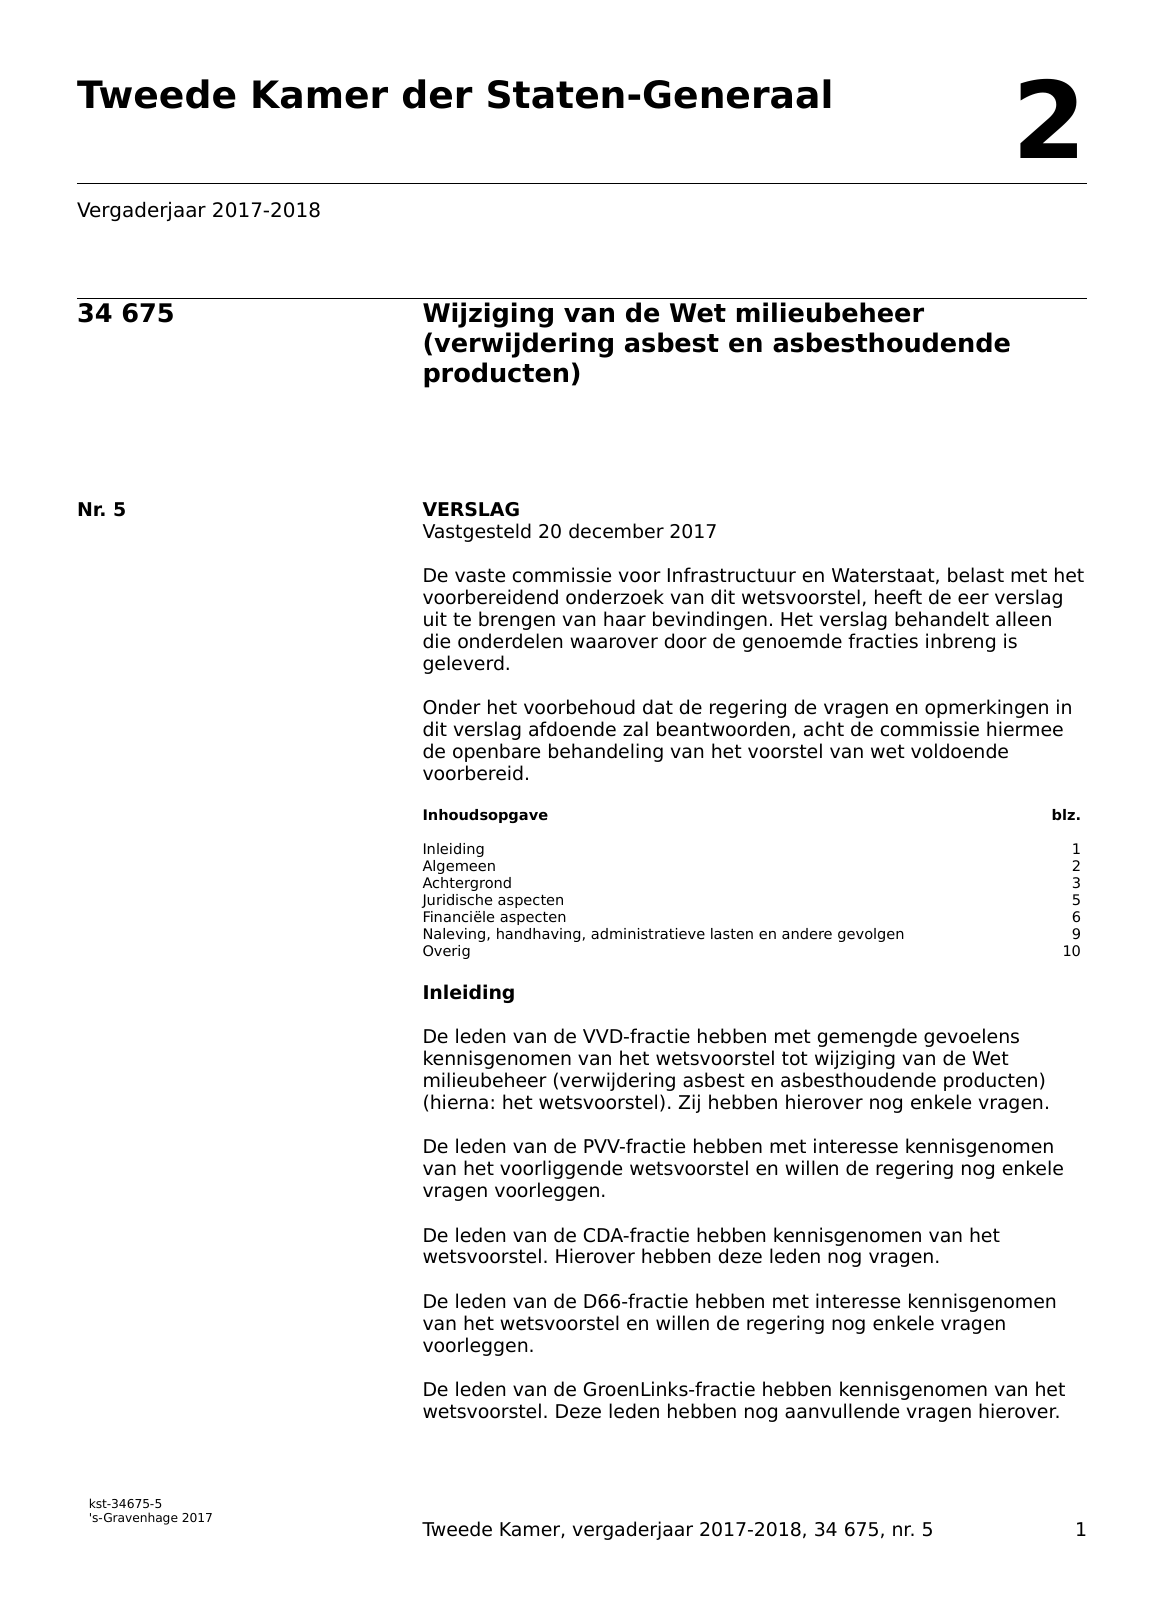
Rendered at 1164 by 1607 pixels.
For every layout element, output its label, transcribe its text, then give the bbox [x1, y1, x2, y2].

subtitle 34 675 Wijziging van de Wet milieubeheer (verwijdering asbest en asbesthoudende producten) [77, 299, 1087, 388]
text De leden van de CDA-fractie hebben kennisgenomen van het wetsvoorstel. Hierover hebben deze leden nog vragen. [422, 1224, 1087, 1268]
text Onder het voorbehoud dat de regering de vragen en opmerkingen in dit verslag afdoende zal beantwoorden, acht de commissie hiermee de openbare behandeling van het voorstel van wet voldoende voorbereid. [422, 697, 1087, 785]
table_cell [422, 824, 1028, 841]
table_cell Achtergrond [422, 875, 1028, 892]
text Vastgesteld 20 december 2017 [422, 521, 1087, 543]
table_header 2 [886, 59, 1087, 183]
table_cell [1028, 824, 1087, 841]
text De leden van de GroenLinks-fractie hebben kennisgenomen van het wetsvoorstel. Deze leden hebben nog aanvullende vragen hierover. [422, 1379, 1087, 1423]
table_cell Financiële aspecten [422, 909, 1028, 926]
table_header blz. [1028, 807, 1087, 824]
table_cell 10 [1028, 943, 1087, 960]
table_cell 3 [1028, 875, 1087, 892]
table_cell Inleiding [422, 841, 1028, 858]
table_header Tweede Kamer der Staten-Generaal [77, 59, 886, 183]
table_cell Naleving, handhaving, administratieve lasten en andere gevolgen [422, 926, 1028, 943]
table_header Inhoudsopgave [422, 807, 1028, 824]
table_cell Vergaderjaar 2017-2018 [77, 184, 1087, 298]
text kst-34675-5 [88, 1497, 323, 1511]
table_cell 2 [1028, 858, 1087, 875]
table_cell Juridische aspecten [422, 892, 1028, 909]
text De leden van de VVD-fractie hebben met gemengde gevoelens kennisgenomen van het wetsvoorstel tot wijziging van de Wet milieubeheer (verwijdering asbest en asbesthoudende producten) (hierna: het wetsvoorstel). Zij hebben hierover nog enkele vragen. [422, 1026, 1087, 1114]
table_cell 1 [1028, 841, 1087, 858]
table_cell 6 [1028, 909, 1087, 926]
table_cell 5 [1028, 892, 1087, 909]
subtitle Inleiding [422, 982, 1087, 1004]
text 's-Gravenhage 2017 [88, 1511, 323, 1525]
text De leden van de PVV-fractie hebben met interesse kennisgenomen van het voorliggende wetsvoorstel en willen de regering nog enkele vragen voorleggen. [422, 1136, 1087, 1202]
text De vaste commissie voor Infrastructuur en Waterstaat, belast met het voorbereidend onderzoek van dit wetsvoorstel, heeft de eer verslag uit te brengen van haar bevindingen. Het verslag behandelt alleen die onderdelen waarover door de genoemde fracties inbreng is geleverd. [422, 565, 1087, 675]
subtitle Nr. 5 VERSLAG [77, 499, 1087, 521]
text De leden van de D66-fractie hebben met interesse kennisgenomen van het wetsvoorstel en willen de regering nog enkele vragen voorleggen. [422, 1291, 1087, 1357]
table_cell Overig [422, 943, 1028, 960]
table_cell Algemeen [422, 858, 1028, 875]
table_cell 9 [1028, 926, 1087, 943]
